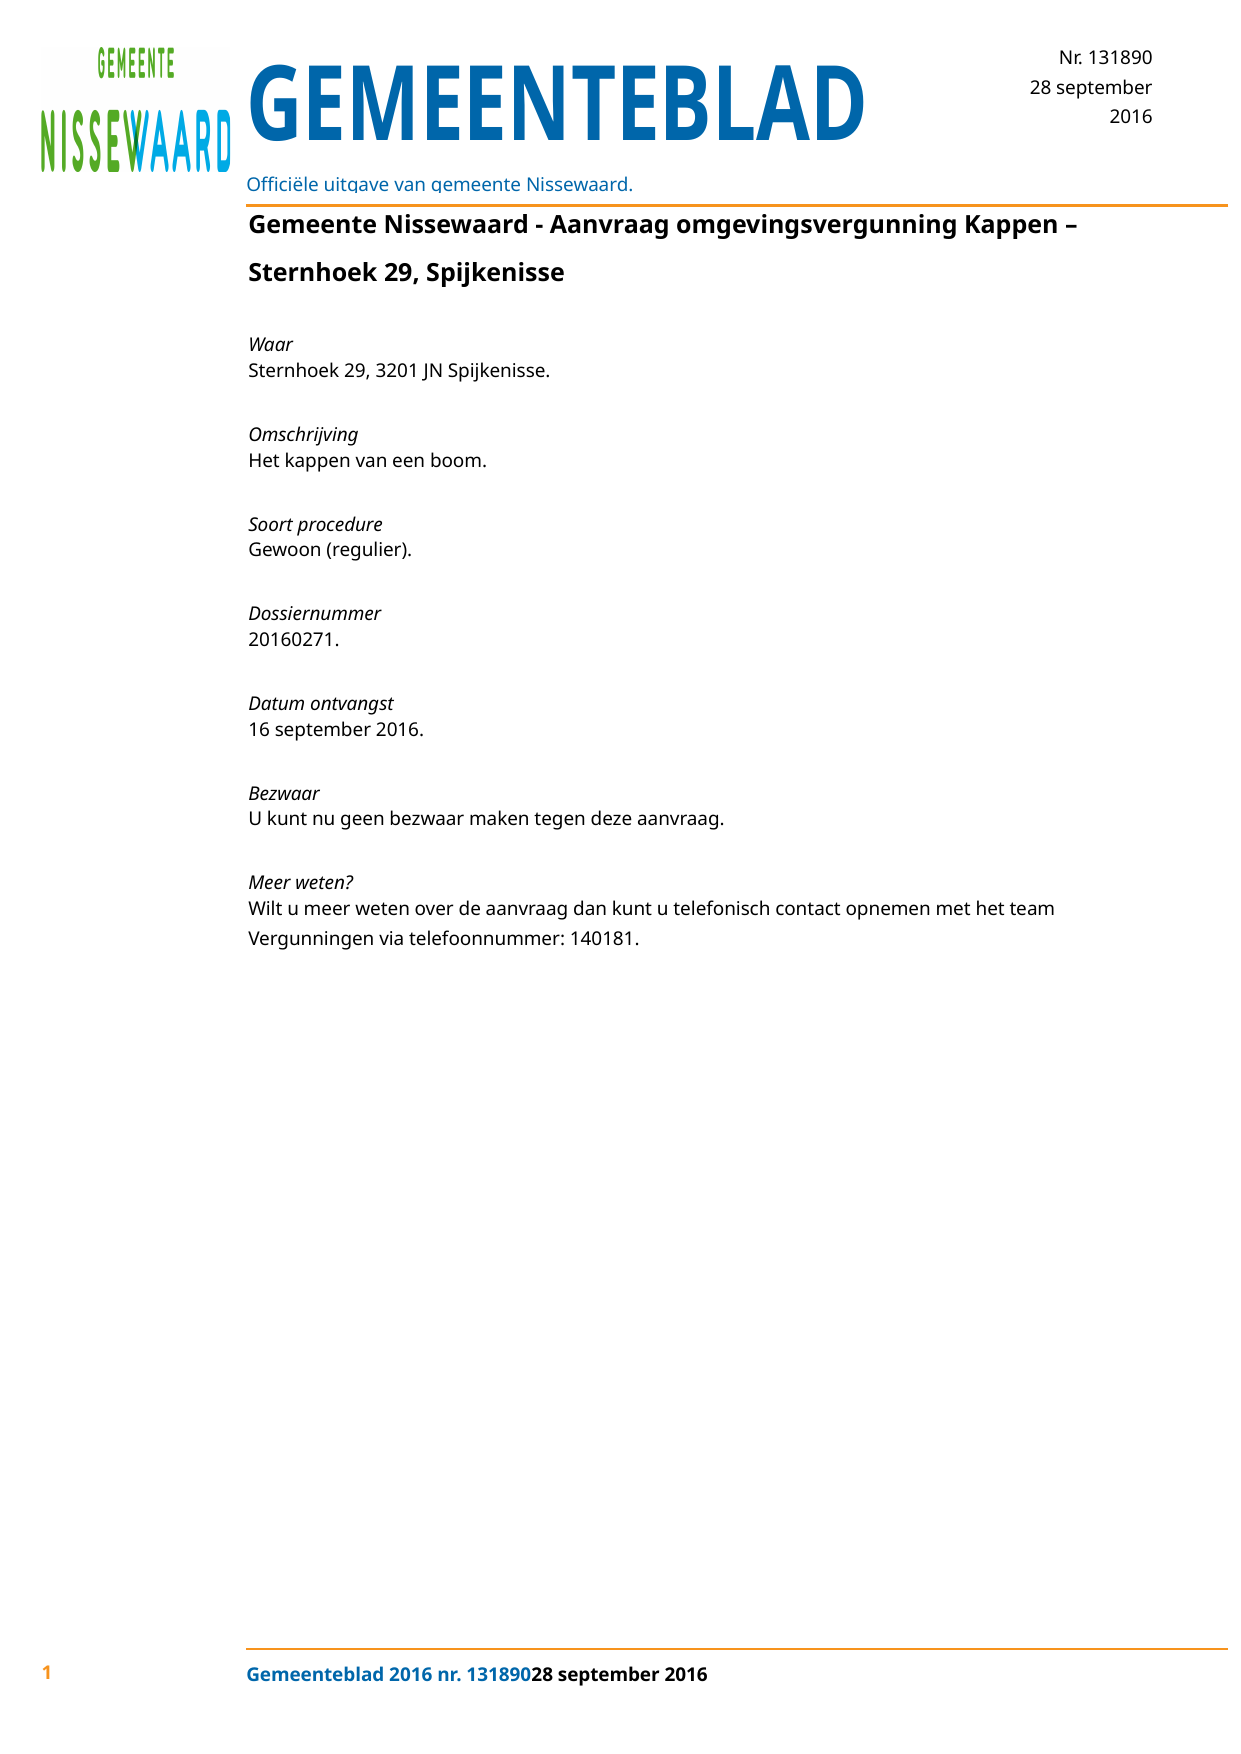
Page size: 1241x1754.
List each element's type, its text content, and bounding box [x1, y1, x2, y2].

picture [41, 47, 231, 172]
picture [154, 157, 165, 172]
text Waar [248, 331, 1152, 357]
text U kunt nu geen bezwaar maken tegen deze aanvraag. [248, 806, 1152, 831]
text Gewoon (regulier). [248, 537, 1152, 562]
text Wilt u meer weten over de aanvraag dan kunt u telefonisch contact opnemen met het team Vergunningen via telefoonnummer: 140181. [248, 895, 1152, 951]
text Dossiernummer [248, 601, 1152, 626]
text Bezwaar [248, 780, 1152, 806]
text Omschrijving [248, 421, 1152, 447]
picture [222, 122, 227, 160]
text Sternhoek 29, 3201 JN Spijkenisse. [248, 357, 1152, 383]
text 20160271. [248, 626, 1152, 652]
picture [200, 151, 206, 172]
text Datum ontvangst [248, 690, 1152, 716]
text Het kappen van een boom. [248, 447, 1152, 473]
text Soort procedure [248, 511, 1152, 537]
picture [176, 157, 187, 172]
text 16 september 2016. [248, 716, 1152, 742]
text Meer weten? [248, 869, 1152, 895]
text Gemeente Nissewaard - Aanvraag omgevingsvergunning Kappen – Sternhoek 29, Spijkenisse [248, 207, 1152, 288]
picture [201, 122, 206, 138]
